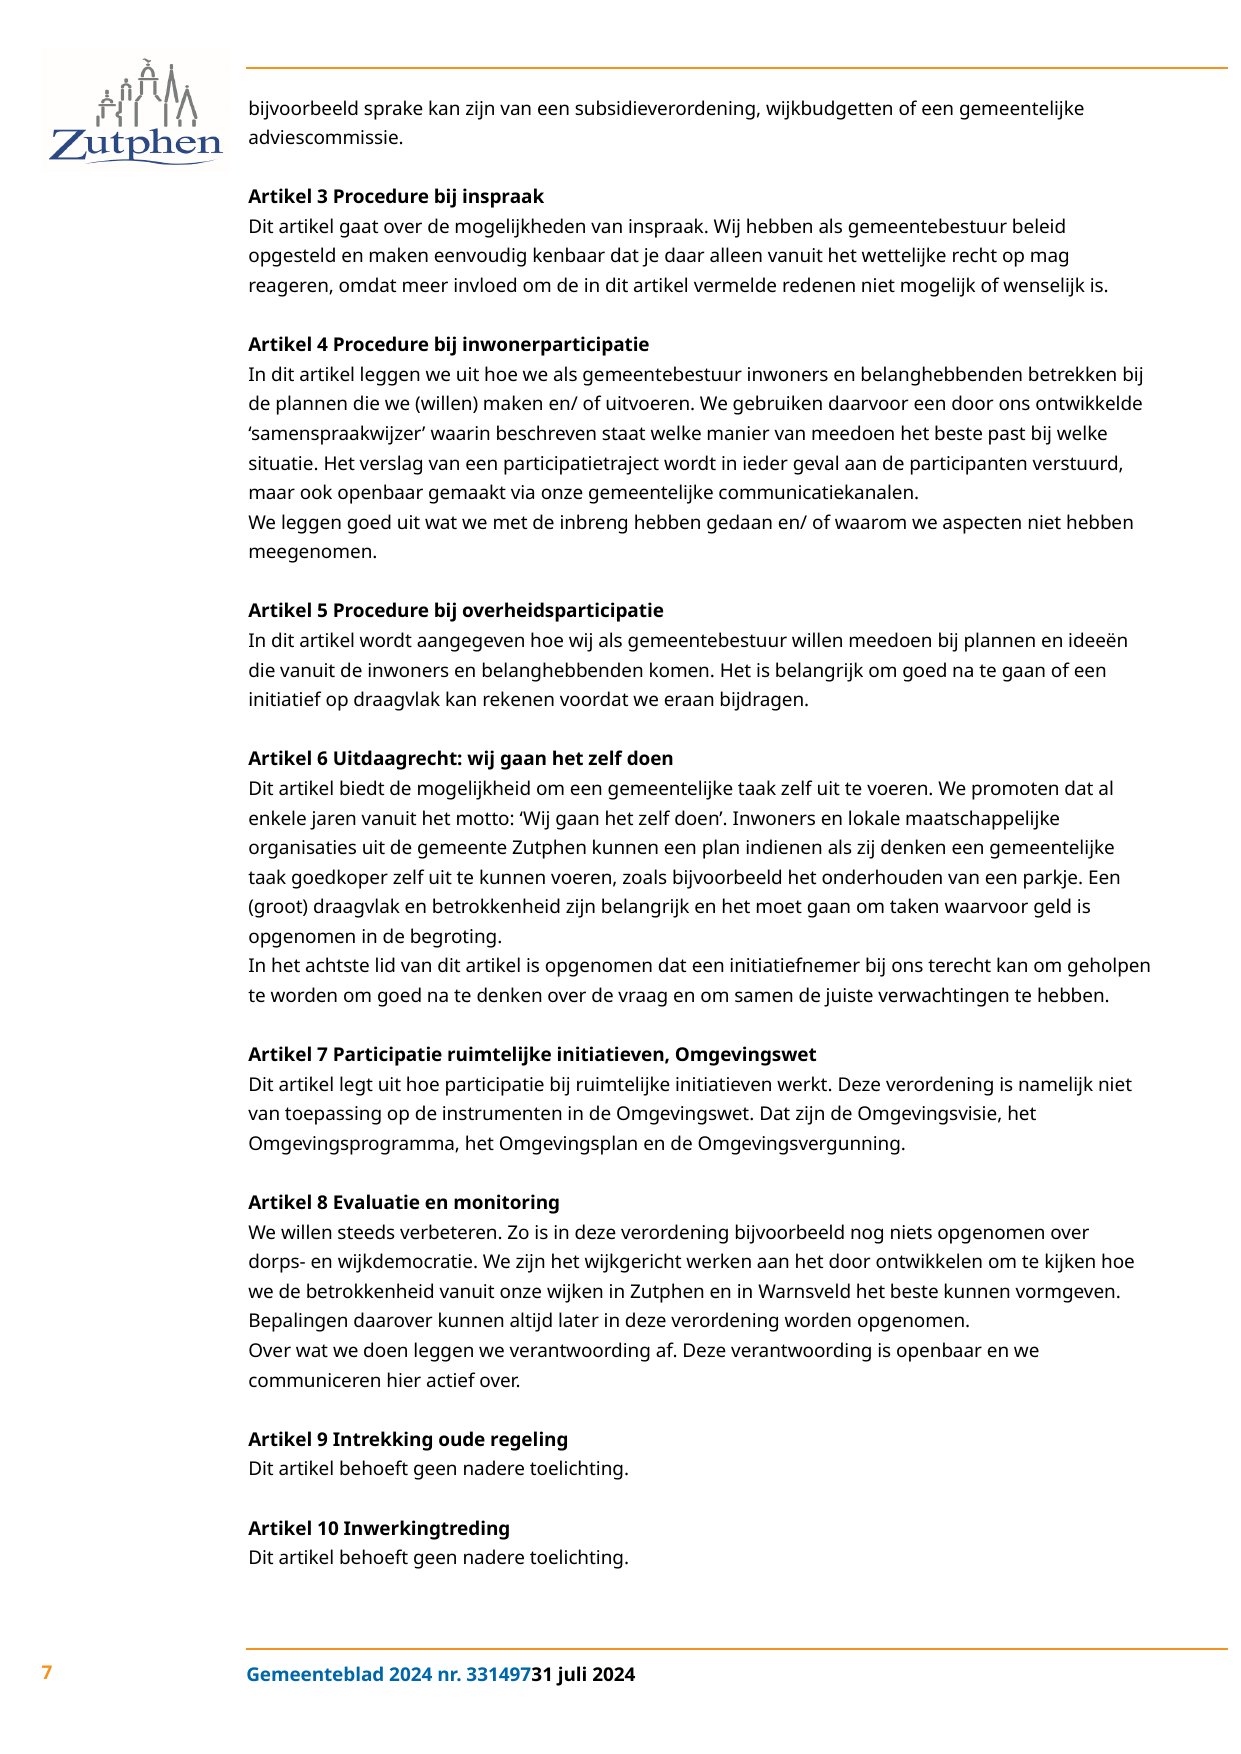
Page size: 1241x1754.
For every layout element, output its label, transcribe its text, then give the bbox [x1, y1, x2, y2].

text Artikel 6 Uitdaagrecht: wij gaan het zelf doen [248, 746, 1152, 771]
text Artikel 4 Procedure bij inwonerparticipatie [248, 331, 1152, 357]
text Artikel 10 Inwerkingtreding [248, 1515, 1152, 1541]
text Artikel 5 Procedure bij overheidsparticipatie [248, 598, 1152, 623]
picture [41, 47, 231, 172]
text Artikel 3 Procedure bij inspraak [248, 183, 1152, 209]
text Over wat we doen leggen we verantwoording af. Deze verantwoording is openbaar en we communiceren hier actief over. [248, 1337, 1152, 1393]
text In het achtste lid van dit artikel is opgenomen dat een initiatiefnemer bij ons terecht kan om geholpen te worden om goed na te denken over de vraag en om samen de juiste verwachtingen te hebben. [248, 953, 1152, 1008]
text Dit artikel gaat over de mogelijkheden van inspraak. Wij hebben als gemeentebestuur beleid opgesteld en maken eenvoudig kenbaar dat je daar alleen vanuit het wettelijke recht op mag reageren, omdat meer invloed om de in dit artikel vermelde redenen niet mogelijk of wenselijk is. [248, 213, 1152, 298]
text Dit artikel biedt de mogelijkheid om een gemeentelijke taak zelf uit te voeren. We promoten dat al enkele jaren vanuit het motto: ‘Wij gaan het zelf doen’. Inwoners en lokale maatschappelijke organisaties uit de gemeente Zutphen kunnen een plan indienen als zij denken een gemeentelijke taak goedkoper zelf uit te kunnen voeren, zoals bijvoorbeeld het onderhouden van een parkje. Een (groot) draagvlak en betrokkenheid zijn belangrijk en het moet gaan om taken waarvoor geld is opgenomen in de begroting. [248, 775, 1152, 949]
text Artikel 9 Intrekking oude regeling [248, 1426, 1152, 1452]
text We willen steeds verbeteren. Zo is in deze verordening bijvoorbeeld nog niets opgenomen over dorps- en wijkdemocratie. We zijn het wijkgericht werken aan het door ontwikkelen om te kijken hoe we de betrokkenheid vanuit onze wijken in Zutphen en in Warnsveld het beste kunnen vormgeven. Bepalingen daarover kunnen altijd later in deze verordening worden opgenomen. [248, 1219, 1152, 1333]
text Dit artikel behoeft geen nadere toelichting. [248, 1456, 1152, 1481]
text We leggen goed uit wat we met de inbreng hebben gedaan en/ of waarom we aspecten niet hebben meegenomen. [248, 509, 1152, 564]
text In dit artikel wordt aangegeven hoe wij als gemeentebestuur willen meedoen bij plannen en ideeën die vanuit de inwoners en belanghebbenden komen. Het is belangrijk om goed na te gaan of een initiatief op draagvlak kan rekenen voordat we eraan bijdragen. [248, 627, 1152, 712]
text Dit artikel behoeft geen nadere toelichting. [248, 1544, 1152, 1570]
text In dit artikel leggen we uit hoe we als gemeentebestuur inwoners en belanghebbenden betrekken bij de plannen die we (willen) maken en/ of uitvoeren. We gebruiken daarvoor een door ons ontwikkelde ‘samenspraakwijzer’ waarin beschreven staat welke manier van meedoen het beste past bij welke situatie. Het verslag van een participatietraject wordt in ieder geval aan de participanten verstuurd, maar ook openbaar gemaakt via onze gemeentelijke communicatiekanalen. [248, 361, 1152, 505]
text Dit artikel legt uit hoe participatie bij ruimtelijke initiatieven werkt. Deze verordening is namelijk niet van toepassing op de instrumenten in de Omgevingswet. Dat zijn de Omgevingsvisie, het Omgevingsprogramma, het Omgevingsplan en de Omgevingsvergunning. [248, 1071, 1152, 1156]
text bijvoorbeeld sprake kan zijn van een subsidieverordening, wijkbudgetten of een gemeentelijke adviescommissie. [248, 95, 1152, 150]
text Artikel 7 Participatie ruimtelijke initiatieven, Omgevingswet [248, 1041, 1152, 1067]
text Artikel 8 Evaluatie en monitoring [248, 1189, 1152, 1215]
